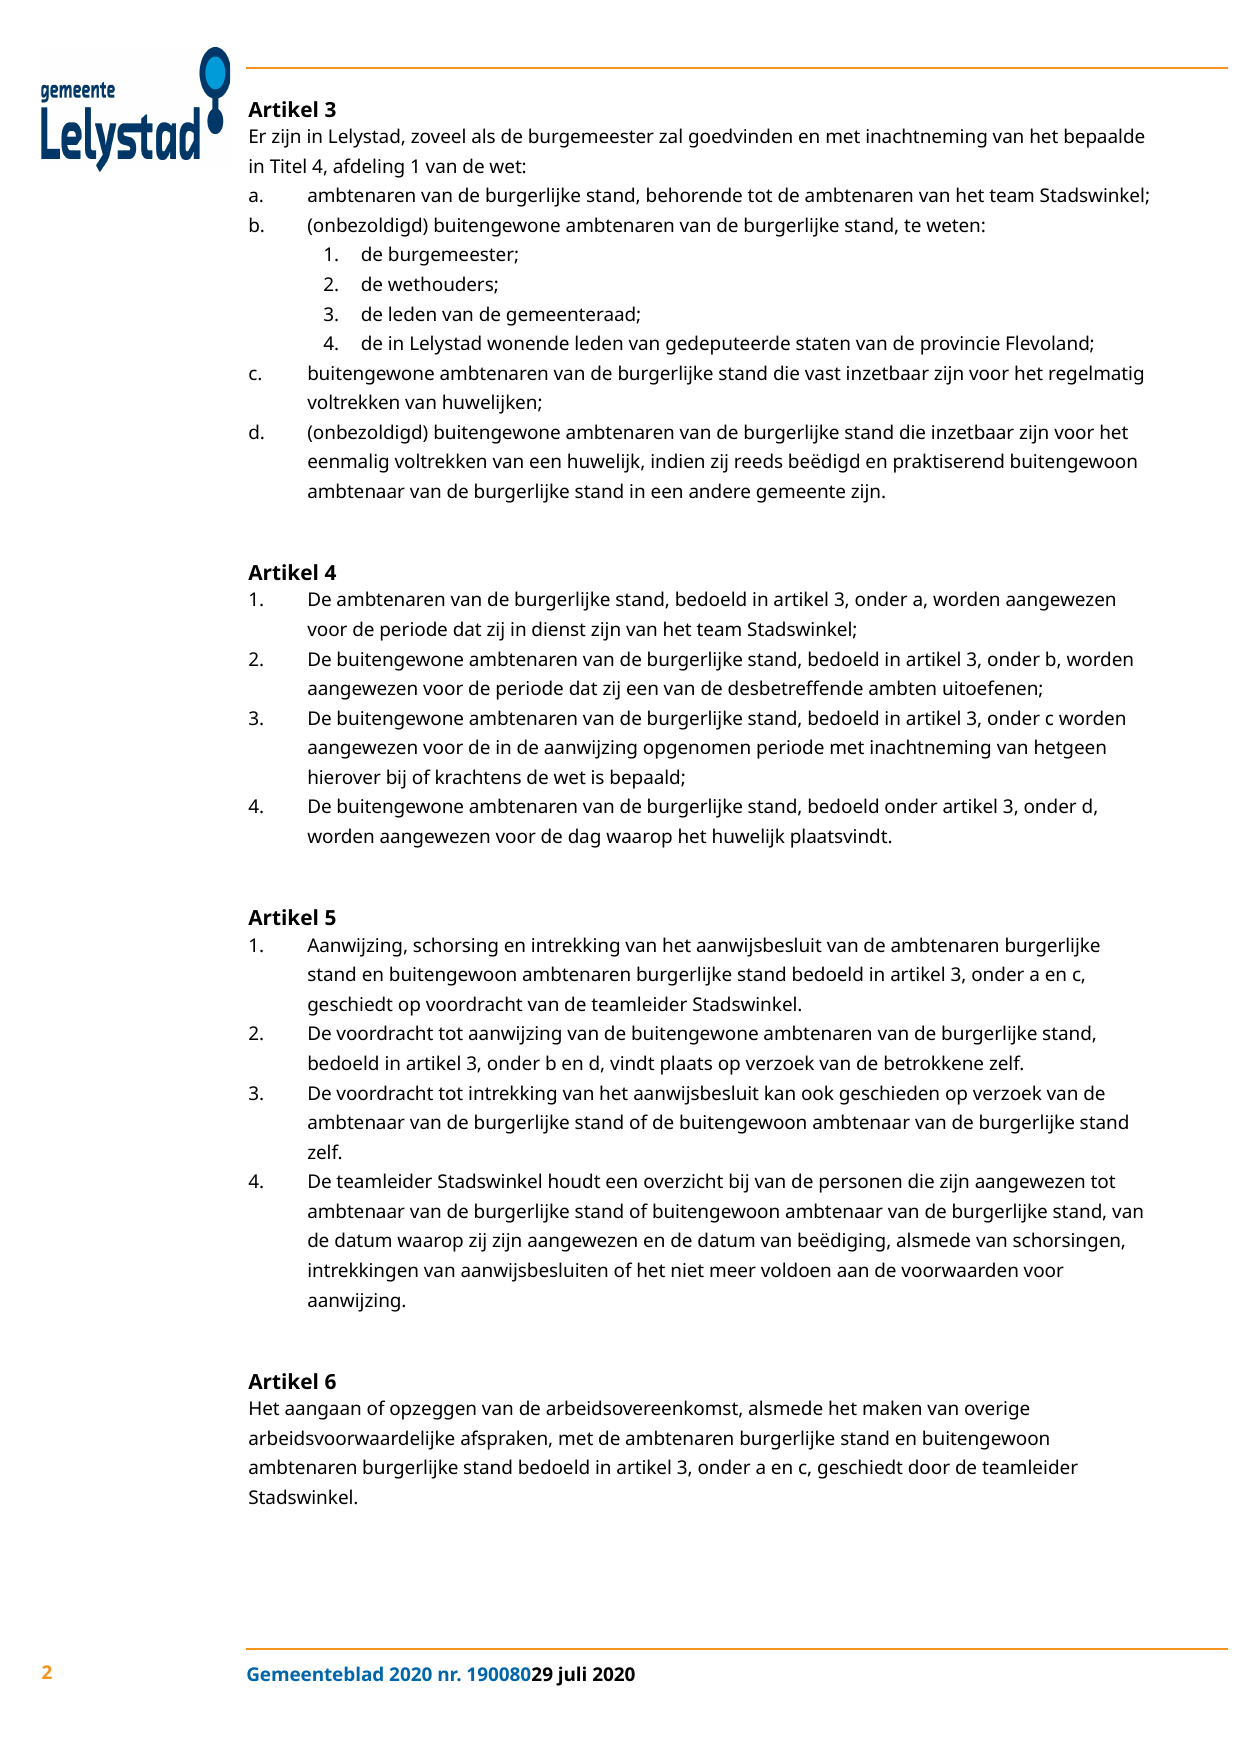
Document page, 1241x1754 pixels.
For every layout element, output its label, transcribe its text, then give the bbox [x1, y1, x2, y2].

text Artikel 5 [248, 903, 1152, 932]
list De buitengewone ambtenaren van de burgerlijke stand, bedoeld in artikel 3, onder c worden aangewezen voor de in de aanwijzing opgenomen periode met inachtneming van hetgeen hierover bij of krachtens de wet is bepaald; [248, 705, 1152, 790]
list de burgemeester; [323, 242, 1152, 267]
list ambtenaren van de burgerlijke stand, behorende tot de ambtenaren van het team Stadswinkel; [248, 182, 1152, 208]
list buitengewone ambtenaren van de burgerlijke stand die vast inzetbaar zijn voor het regelmatig voltrekken van huwelijken; [248, 360, 1152, 415]
list De voordracht tot intrekking van het aanwijsbesluit kan ook geschieden op verzoek van de ambtenaar van de burgerlijke stand of de buitengewoon ambtenaar van de burgerlijke stand zelf. [248, 1080, 1152, 1164]
list De voordracht tot aanwijzing van de buitengewone ambtenaren van de burgerlijke stand, bedoeld in artikel 3, onder b en d, vindt plaats op verzoek van de betrokkene zelf. [248, 1021, 1152, 1076]
list (onbezoldigd) buitengewone ambtenaren van de burgerlijke stand die inzetbaar zijn voor het eenmalig voltrekken van een huwelijk, indien zij reeds beëdigd en praktiserend buitengewoon ambtenaar van de burgerlijke stand in een andere gemeente zijn. [248, 419, 1152, 504]
text Artikel 3 [248, 95, 1152, 123]
text Artikel 4 [248, 558, 1152, 587]
list Aanwijzing, schorsing en intrekking van het aanwijsbesluit van de ambtenaren burgerlijke stand en buitengewoon ambtenaren burgerlijke stand bedoeld in artikel 3, onder a en c, geschiedt op voordracht van de teamleider Stadswinkel. [248, 932, 1152, 1017]
list de wethouders; [323, 271, 1152, 297]
list de in Lelystad wonende leden van gedeputeerde staten van de provincie Flevoland; [323, 330, 1152, 356]
list (onbezoldigd) buitengewone ambtenaren van de burgerlijke stand, te weten: [248, 212, 1152, 238]
list de leden van de gemeenteraad; [323, 301, 1152, 326]
list De teamleider Stadswinkel houdt een overzicht bij van de personen die zijn aangewezen tot ambtenaar van de burgerlijke stand of buitengewoon ambtenaar van de burgerlijke stand, van de datum waarop zij zijn aangewezen en de datum van beëdiging, alsmede van schorsingen, intrekkingen van aanwijsbesluiten of het niet meer voldoen aan de voorwaarden voor aanwijzing. [248, 1168, 1152, 1312]
list De buitengewone ambtenaren van de burgerlijke stand, bedoeld onder artikel 3, onder d, worden aangewezen voor de dag waarop het huwelijk plaatsvindt. [248, 794, 1152, 849]
list De ambtenaren van de burgerlijke stand, bedoeld in artikel 3, onder a, worden aangewezen voor de periode dat zij in dienst zijn van het team Stadswinkel; [248, 587, 1152, 642]
text Artikel 6 [248, 1367, 1152, 1395]
text Er zijn in Lelystad, zoveel als de burgemeester zal goedvinden en met inachtneming van het bepaalde in Titel 4, afdeling 1 van de wet: [248, 123, 1152, 178]
text Het aangaan of opzeggen van de arbeidsovereenkomst, alsmede het maken van overige arbeidsvoorwaardelijke afspraken, met de ambtenaren burgerlijke stand en buitengewoon ambtenaren burgerlijke stand bedoeld in artikel 3, onder a en c, geschiedt door de teamleider Stadswinkel. [248, 1395, 1152, 1510]
list De buitengewone ambtenaren van de burgerlijke stand, bedoeld in artikel 3, onder b, worden aangewezen voor de periode dat zij een van de desbetreffende ambten uitoefenen; [248, 646, 1152, 701]
picture [41, 47, 231, 172]
